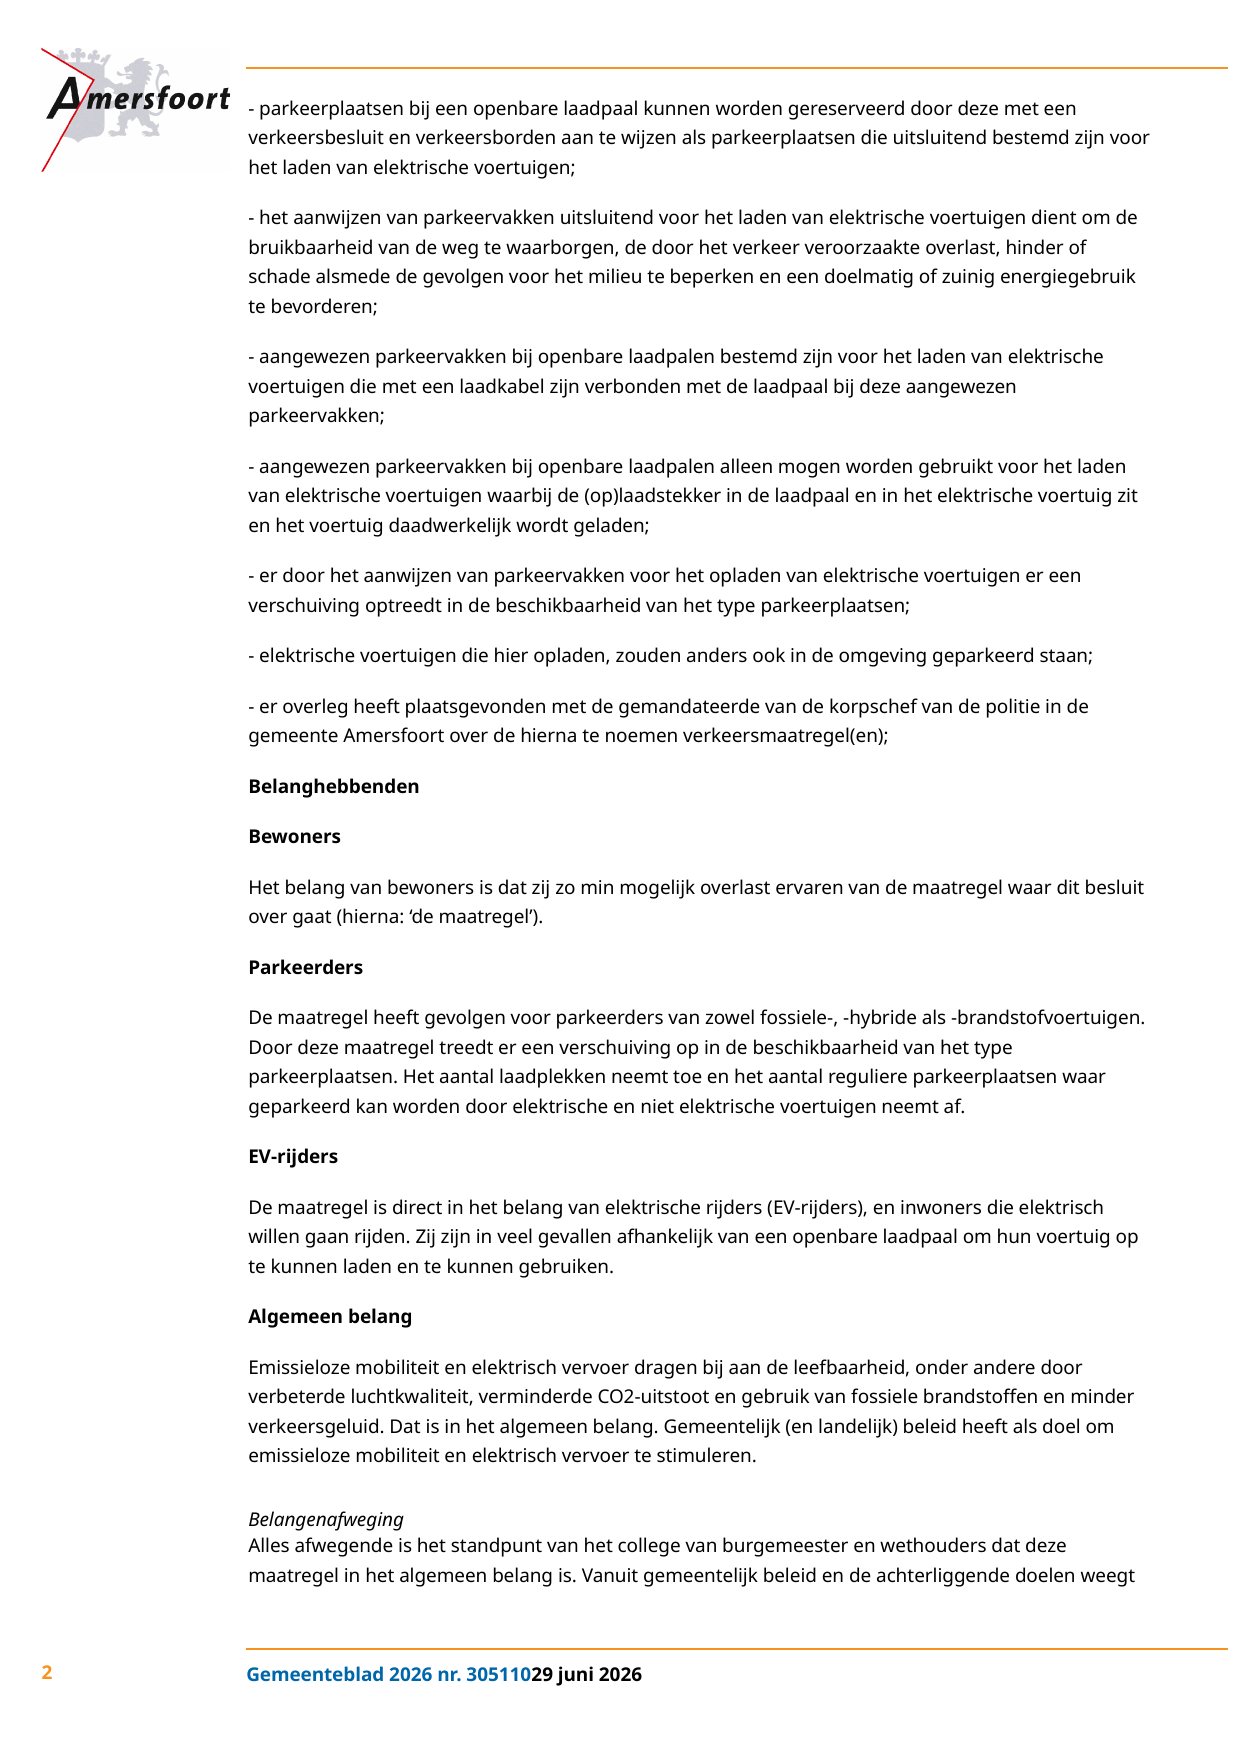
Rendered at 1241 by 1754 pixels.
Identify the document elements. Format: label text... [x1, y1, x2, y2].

text - er door het aanwijzen van parkeervakken voor het opladen van elektrische voertuigen er een verschuiving optreedt in de beschikbaarheid van het type parkeerplaatsen; [248, 563, 1152, 618]
text Belangenafweging [248, 1507, 1152, 1532]
text De maatregel is direct in het belang van elektrische rijders (EV-rijders), en inwoners die elektrisch willen gaan rijden. Zij zijn in veel gevallen afhankelijk van een openbare laadpaal om hun voertuig op te kunnen laden en te kunnen gebruiken. [248, 1194, 1152, 1279]
text De maatregel heeft gevolgen voor parkeerders van zowel fossiele-, -hybride als -brandstofvoertuigen. Door deze maatregel treedt er een verschuiving op in de beschikbaarheid van het type parkeerplaatsen. Het aantal laadplekken neemt toe en het aantal reguliere parkeerplaatsen waar geparkeerd kan worden door elektrische en niet elektrische voertuigen neemt af. [248, 1004, 1152, 1119]
text - aangewezen parkeervakken bij openbare laadpalen bestemd zijn voor het laden van elektrische voertuigen die met een laadkabel zijn verbonden met de laadpaal bij deze aangewezen parkeervakken; [248, 343, 1152, 428]
text - aangewezen parkeervakken bij openbare laadpalen alleen mogen worden gebruikt voor het laden van elektrische voertuigen waarbij de (op)laadstekker in de laadpaal en in het elektrische voertuig zit en het voertuig daadwerkelijk wordt geladen; [248, 453, 1152, 538]
picture [41, 47, 231, 172]
text Algemeen belang [248, 1303, 1152, 1329]
text EV-rijders [248, 1143, 1152, 1169]
text - elektrische voertuigen die hier opladen, zouden anders ook in de omgeving geparkeerd staan; [248, 643, 1152, 668]
text - parkeerplaatsen bij een openbare laadpaal kunnen worden gereserveerd door deze met een verkeersbesluit en verkeersborden aan te wijzen als parkeerplaatsen die uitsluitend bestemd zijn voor het laden van elektrische voertuigen; [248, 95, 1152, 180]
text Bewoners [248, 823, 1152, 849]
text Alles afwegende is het standpunt van het college van burgemeester en wethouders dat deze maatregel in het algemeen belang is. Vanuit gemeentelijk beleid en de achterliggende doelen weegt [248, 1532, 1152, 1588]
text - het aanwijzen van parkeervakken uitsluitend voor het laden van elektrische voertuigen dient om de bruikbaarheid van de weg te waarborgen, de door het verkeer veroorzaakte overlast, hinder of schade alsmede de gevolgen voor het milieu te beperken en een doelmatig of zuinig energiegebruik te bevorderen; [248, 204, 1152, 319]
text Parkeerders [248, 954, 1152, 980]
text Belanghebbenden [248, 773, 1152, 799]
text Emissieloze mobiliteit en elektrisch vervoer dragen bij aan de leefbaarheid, onder andere door verbeterde luchtkwaliteit, verminderde CO2-uitstoot en gebruik van fossiele brandstoffen en minder verkeersgeluid. Dat is in het algemeen belang. Gemeentelijk (en landelijk) beleid heeft als doel om emissieloze mobiliteit en elektrisch vervoer te stimuleren. [248, 1354, 1152, 1468]
text Het belang van bewoners is dat zij zo min mogelijk overlast ervaren van de maatregel waar dit besluit over gaat (hierna: ‘de maatregel’). [248, 874, 1152, 929]
text - er overleg heeft plaatsgevonden met de gemandateerde van de korpschef van de politie in de gemeente Amersfoort over de hierna te noemen verkeersmaatregel(en); [248, 693, 1152, 748]
